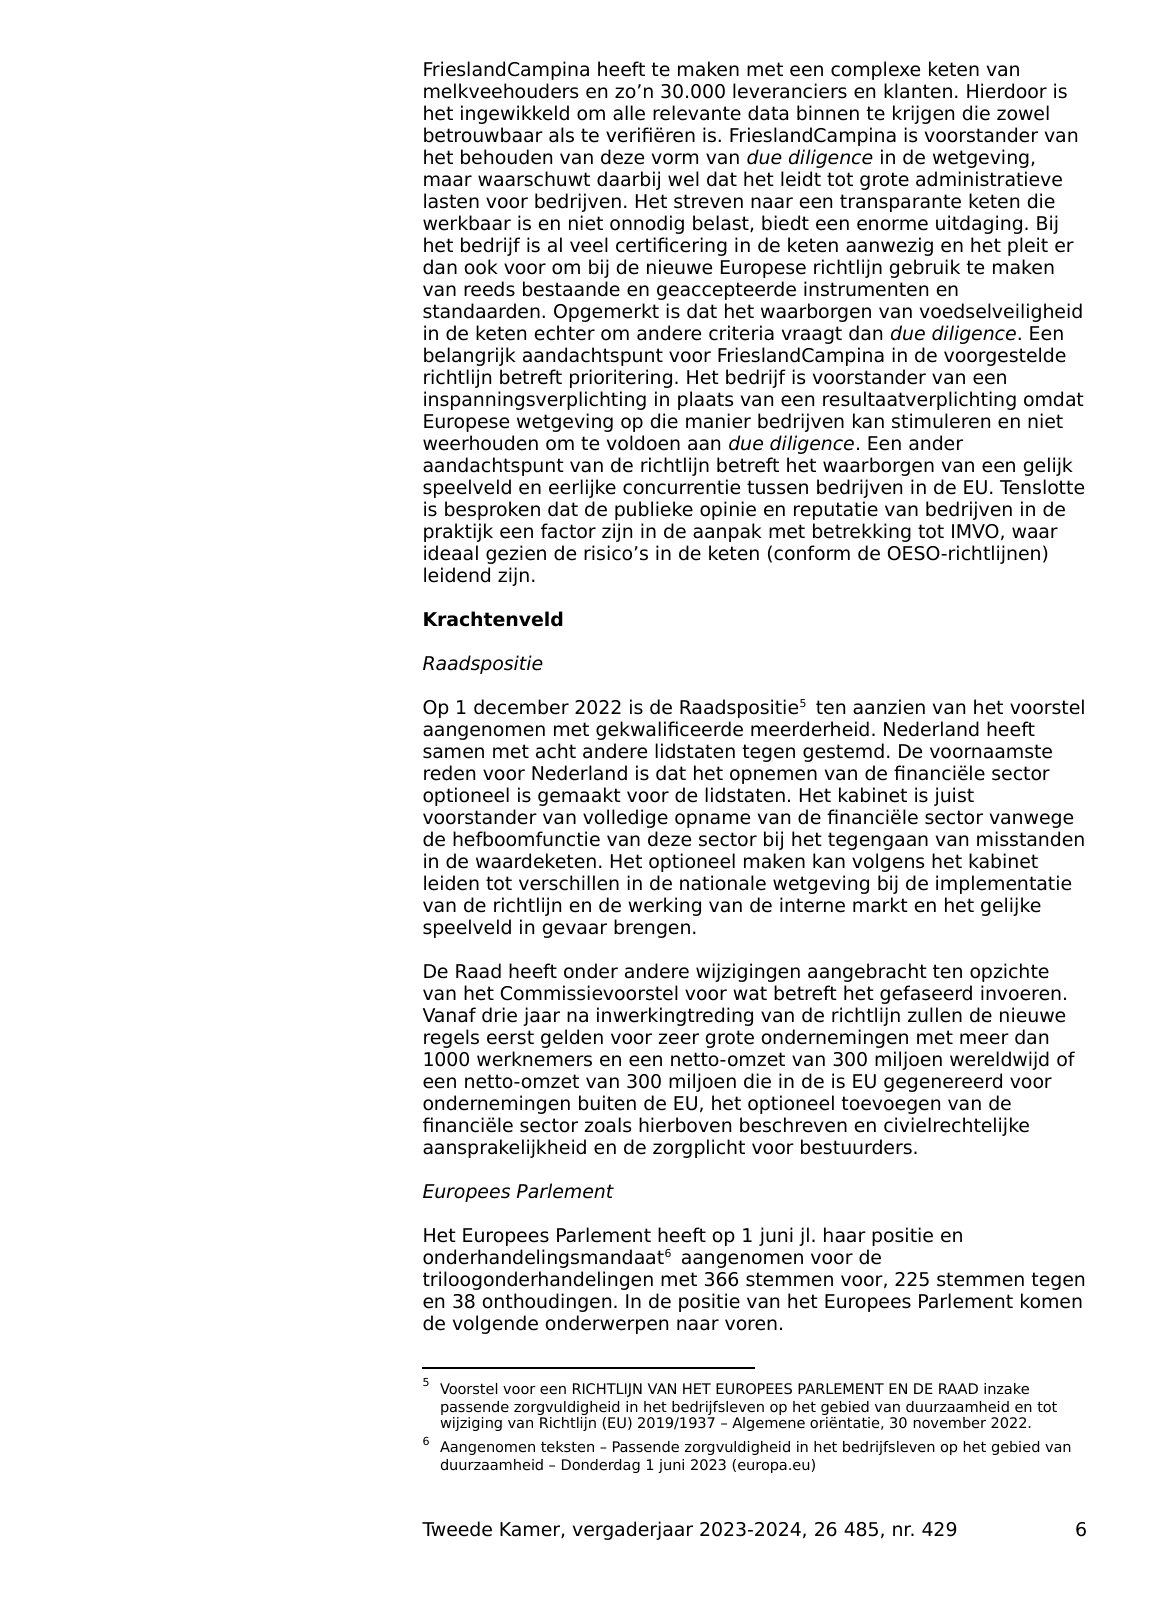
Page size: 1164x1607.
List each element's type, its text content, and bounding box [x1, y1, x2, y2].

text De Raad heeft onder andere wijzigingen aangebracht ten opzichte van het Commissievoorstel voor wat betreft het gefaseerd invoeren. Vanaf drie jaar na inwerkingtreding van de richtlijn zullen de nieuwe regels eerst gelden voor zeer grote ondernemingen met meer dan 1000 werknemers en een netto-omzet van 300 miljoen wereldwijd of een netto-omzet van 300 miljoen die in de is EU gegenereerd voor ondernemingen buiten de EU, het optioneel toevoegen van de financiële sector zoals hierboven beschreven en civielrechtelijke aansprakelijkheid en de zorgplicht voor bestuurders. [422, 961, 1087, 1159]
text FrieslandCampina heeft te maken met een complexe keten van melkveehouders en zo’n 30.000 leveranciers en klanten. Hierdoor is het ingewikkeld om alle relevante data binnen te krijgen die zowel betrouwbaar als te verifiëren is. FrieslandCampina is voorstander van het behouden van deze vorm van due diligence in de wetgeving, maar waarschuwt daarbij wel dat het leidt tot grote administratieve lasten voor bedrijven. Het streven naar een transparante keten die werkbaar is en niet onnodig belast, biedt een enorme uitdaging. Bij het bedrijf is al veel certificering in de keten aanwezig en het pleit er dan ook voor om bij de nieuwe Europese richtlijn gebruik te maken van reeds bestaande en geaccepteerde instrumenten en standaarden. Opgemerkt is dat het waarborgen van voedselveiligheid in de keten echter om andere criteria vraagt dan due diligence. Een belangrijk aandachtspunt voor FrieslandCampina in de voorgestelde richtlijn betreft prioritering. Het bedrijf is voorstander van een inspanningsverplichting in plaats van een resultaatverplichting omdat Europese wetgeving op die manier bedrijven kan stimuleren en niet weerhouden om te voldoen aan due diligence. Een ander aandachtspunt van de richtlijn betreft het waarborgen van een gelijk speelveld en eerlijke concurrentie tussen bedrijven in de EU. Tenslotte is besproken dat de publieke opinie en reputatie van bedrijven in de praktijk een factor zijn in de aanpak met betrekking tot IMVO, waar ideaal gezien de risico’s in de keten (conform de OESO-richtlijnen) leidend zijn. [422, 59, 1087, 587]
text Aangenomen teksten – Passende zorgvuldigheid in het bedrijfsleven op het gebied van duurzaamheid – Donderdag 1 juni 2023 (europa.eu) [422, 1435, 1087, 1474]
subtitle Raadspositie [422, 653, 1087, 675]
text Op 1 december 2022 is de Raadspositie ten aanzien van het voorstel aangenomen met gekwalificeerde meerderheid. Nederland heeft samen met acht andere lidstaten tegen gestemd. De voornaamste reden voor Nederland is dat het opnemen van de financiële sector optioneel is gemaakt voor de lidstaten. Het kabinet is juist voorstander van volledige opname van de financiële sector vanwege de hefboomfunctie van deze sector bij het tegengaan van misstanden in de waardeketen. Het optioneel maken kan volgens het kabinet leiden tot verschillen in de nationale wetgeving bij de implementatie van de richtlijn en de werking van de interne markt en het gelijke speelveld in gevaar brengen. [422, 697, 1087, 939]
subtitle Europees Parlement [422, 1181, 1087, 1203]
text Het Europees Parlement heeft op 1 juni jl. haar positie en onderhandelingsmandaat aangenomen voor de triloogonderhandelingen met 366 stemmen voor, 225 stemmen tegen en 38 onthoudingen. In de positie van het Europees Parlement komen de volgende onderwerpen naar voren. [422, 1225, 1087, 1335]
subtitle Krachtenveld [422, 609, 1087, 631]
text Voorstel voor een RICHTLIJN VAN HET EUROPEES PARLEMENT EN DE RAAD inzake passende zorgvuldigheid in het bedrijfsleven op het gebied van duurzaamheid en tot wijziging van Richtlijn (EU) 2019/1937 – Algemene oriëntatie, 30 november 2022. [422, 1377, 1087, 1432]
